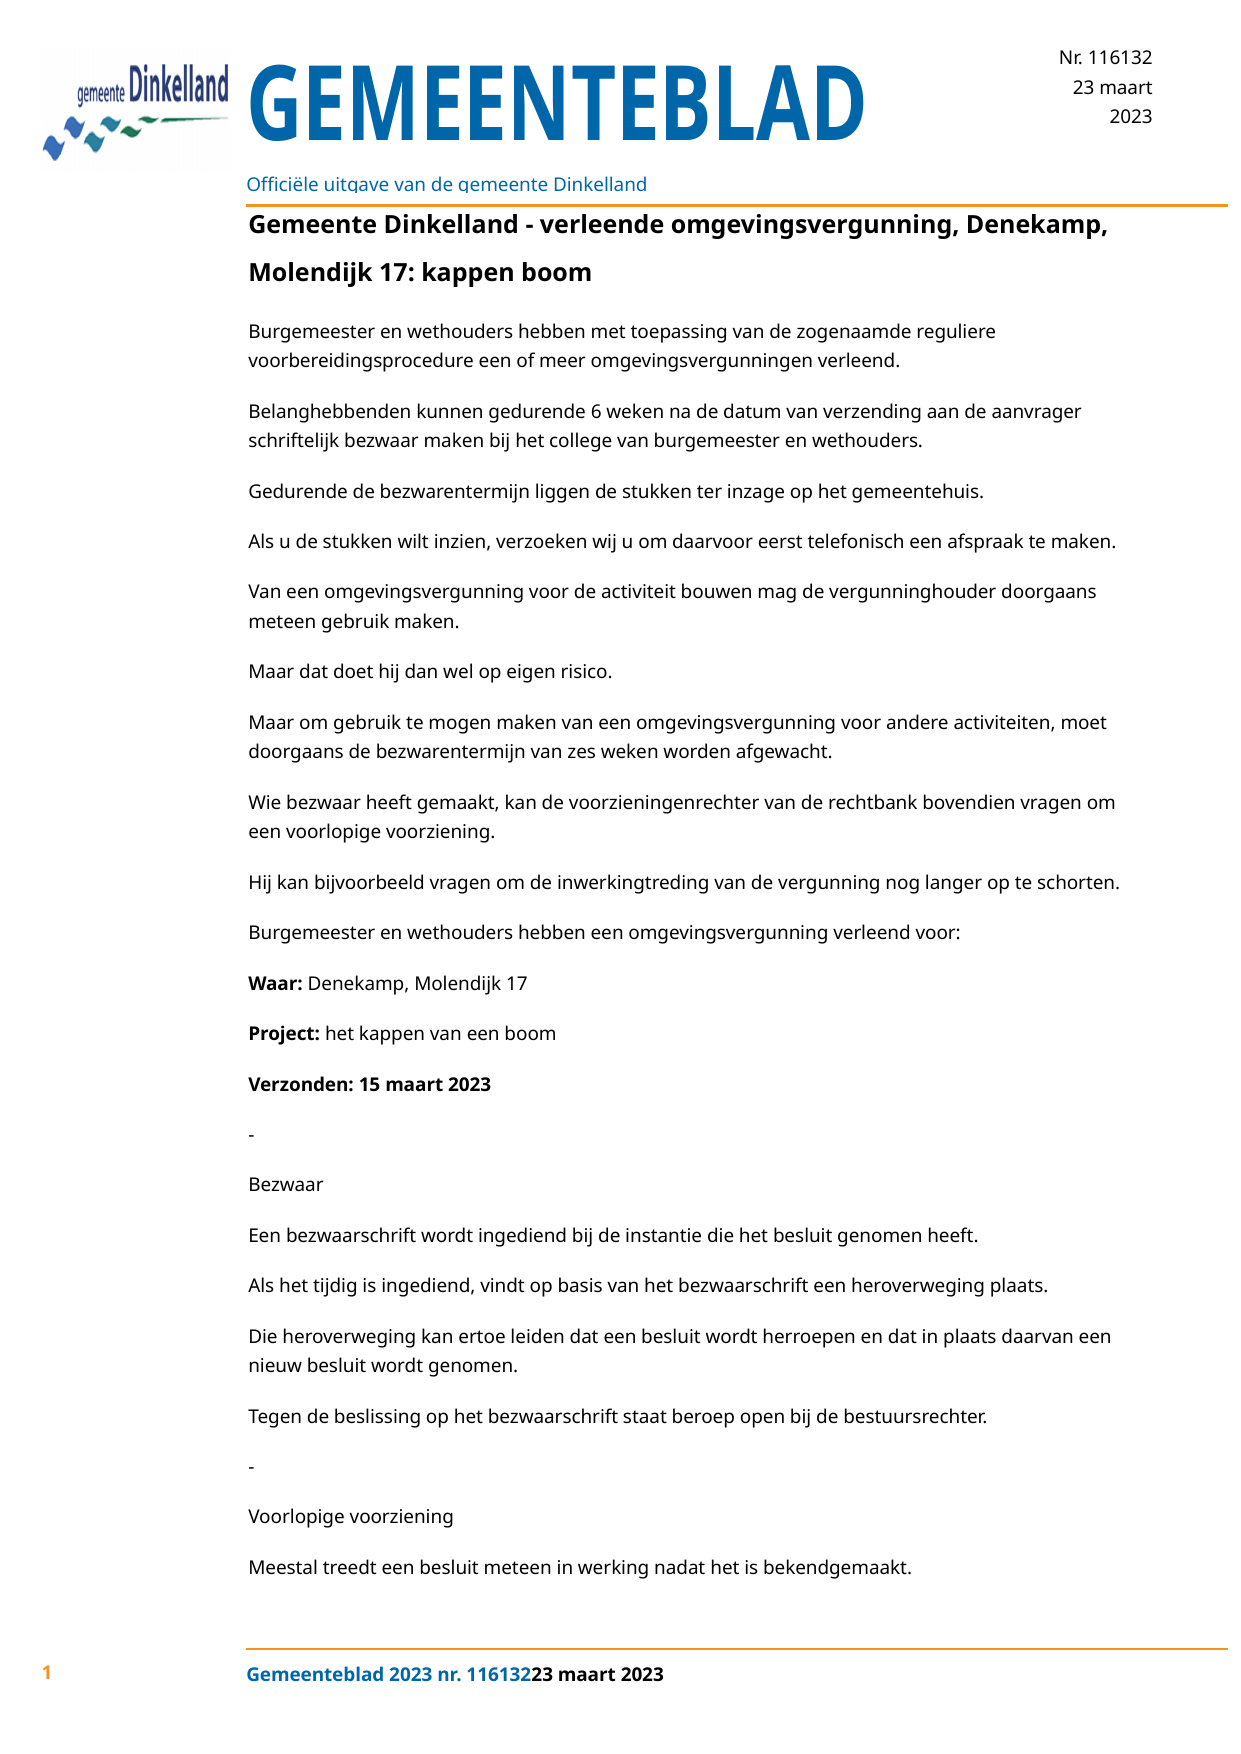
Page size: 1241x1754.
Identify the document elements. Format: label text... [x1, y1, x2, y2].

text - [248, 1121, 1152, 1147]
text Maar dat doet hij dan wel op eigen risico. [248, 659, 1152, 684]
text Van een omgevingsvergunning voor de activiteit bouwen mag de vergunninghouder doorgaans meteen gebruik maken. [248, 579, 1152, 634]
text Burgemeester en wethouders hebben een omgevingsvergunning verleend voor: [248, 919, 1152, 945]
text Project: het kappen van een boom [248, 1020, 1152, 1046]
text Verzonden: 15 maart 2023 [248, 1071, 1152, 1097]
text Waar: Denekamp, Molendijk 17 [248, 970, 1152, 996]
text Wie bezwaar heeft gemaakt, kan de voorzieningenrechter van de rechtbank bovendien vragen om een voorlopige voorziening. [248, 789, 1152, 844]
text Voorlopige voorziening [248, 1504, 1152, 1529]
text Gemeente Dinkelland - verleende omgevingsvergunning, Denekamp, Molendijk 17: kappen boom [248, 207, 1152, 288]
picture [41, 47, 231, 172]
text Tegen de beslissing op het bezwaarschrift staat beroep open bij de bestuursrechter. [248, 1403, 1152, 1429]
text Bezwaar [248, 1172, 1152, 1197]
text Als u de stukken wilt inzien, verzoeken wij u om daarvoor eerst telefonisch een afspraak te maken. [248, 528, 1152, 554]
text Gedurende de bezwarentermijn liggen de stukken ter inzage op het gemeentehuis. [248, 478, 1152, 504]
text Belanghebbenden kunnen gedurende 6 weken na de datum van verzending aan de aanvrager schriftelijk bezwaar maken bij het college van burgemeester en wethouders. [248, 398, 1152, 453]
text Een bezwaarschrift wordt ingediend bij de instantie die het besluit genomen heeft. [248, 1222, 1152, 1248]
text Maar om gebruik te mogen maken van een omgevingsvergunning voor andere activiteiten, moet doorgaans de bezwarentermijn van zes weken worden afgewacht. [248, 709, 1152, 764]
text Burgemeester en wethouders hebben met toepassing van de zogenaamde reguliere voorbereidingsprocedure een of meer omgevingsvergunningen verleend. [248, 318, 1152, 373]
text Als het tijdig is ingediend, vindt op basis van het bezwaarschrift een heroverweging plaats. [248, 1272, 1152, 1298]
text Hij kan bijvoorbeeld vragen om de inwerkingtreding van de vergunning nog langer op te schorten. [248, 869, 1152, 895]
text - [248, 1453, 1152, 1479]
text Meestal treedt een besluit meteen in werking nadat het is bekendgemaakt. [248, 1554, 1152, 1580]
text Die heroverweging kan ertoe leiden dat een besluit wordt herroepen en dat in plaats daarvan een nieuw besluit wordt genomen. [248, 1323, 1152, 1378]
